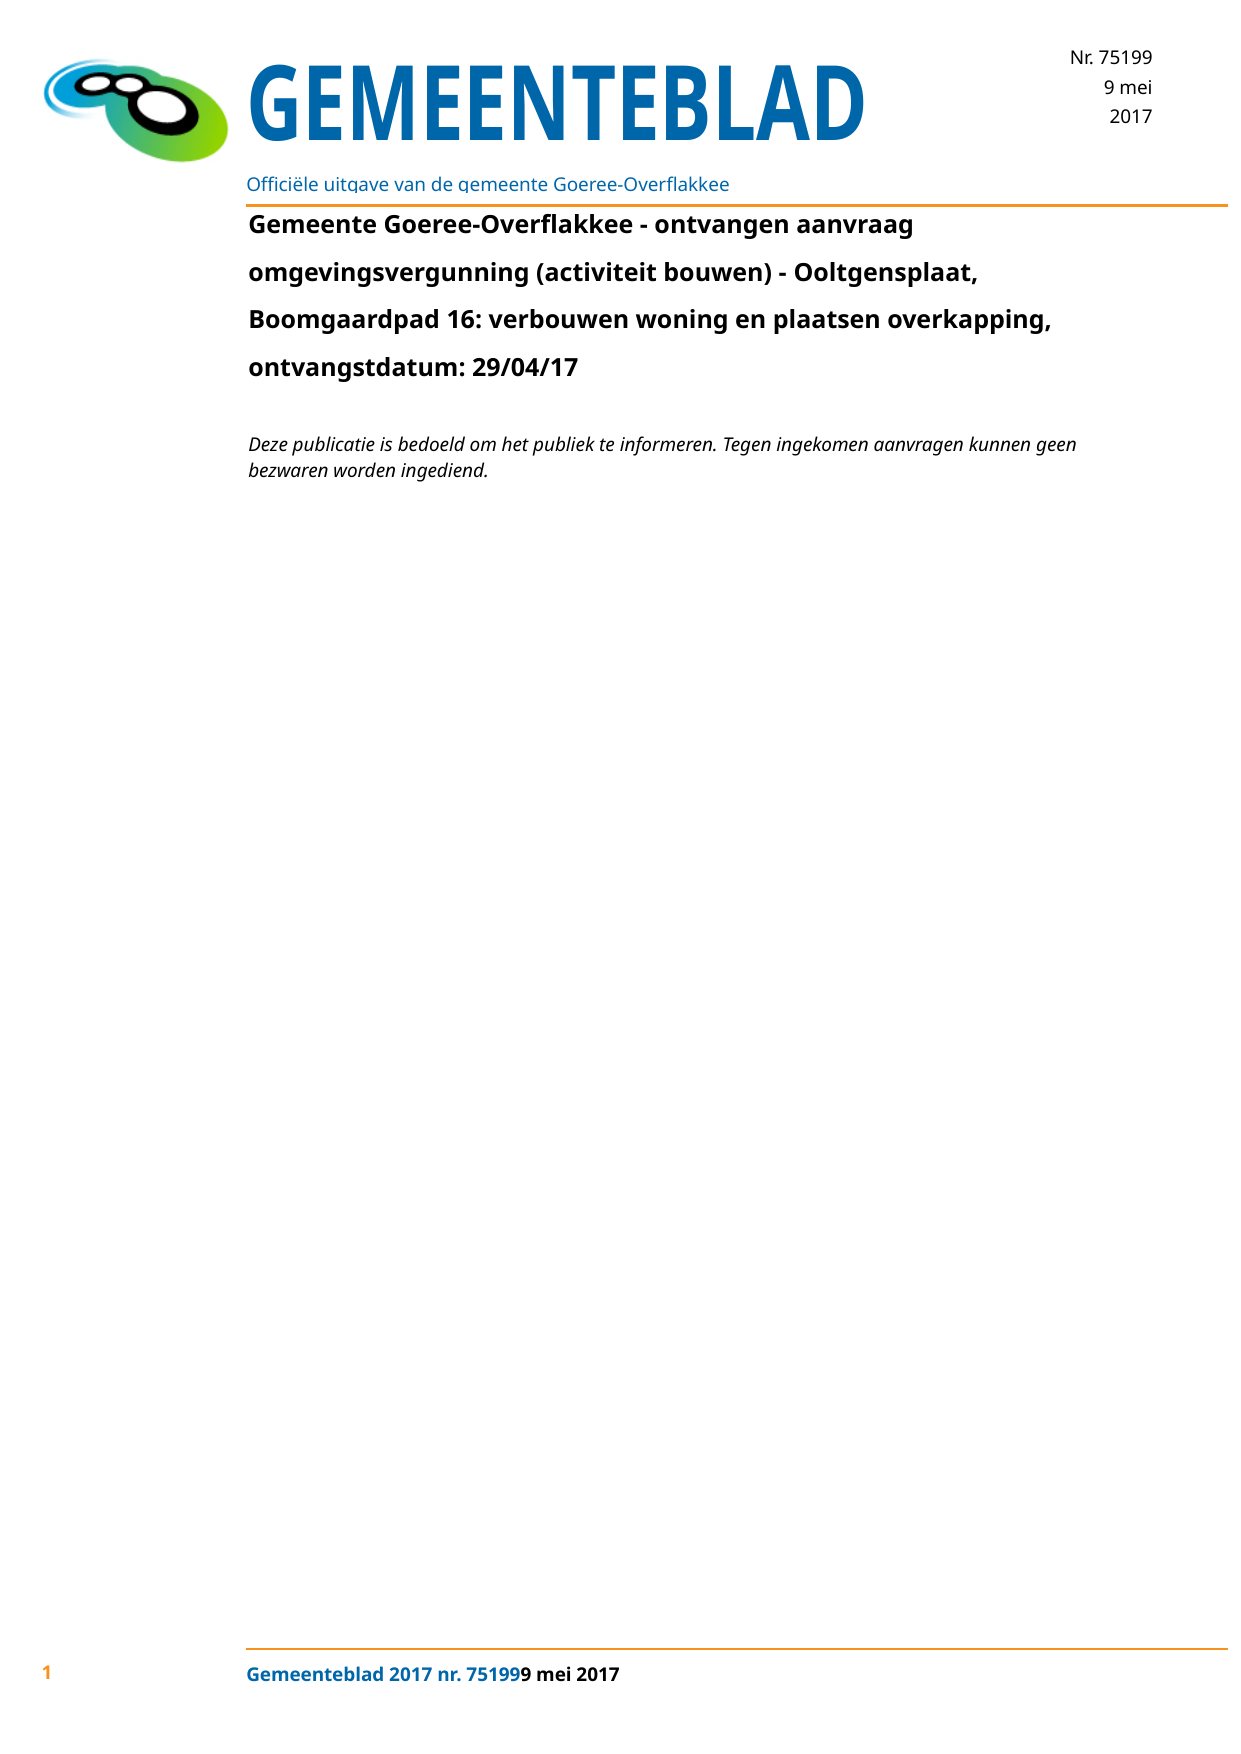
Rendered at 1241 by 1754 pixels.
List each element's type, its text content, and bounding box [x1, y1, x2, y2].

picture [41, 47, 231, 172]
text Gemeente Goeree-Overflakkee - ontvangen aanvraag omgevingsvergunning (activiteit bouwen) - Ooltgensplaat, Boomgaardpad 16: verbouwen woning en plaatsen overkapping, ontvangstdatum: 29/04/17 [248, 207, 1152, 384]
text Deze publicatie is bedoeld om het publiek te informeren. Tegen ingekomen aanvragen kunnen geen bezwaren worden ingediend. [248, 431, 1152, 483]
